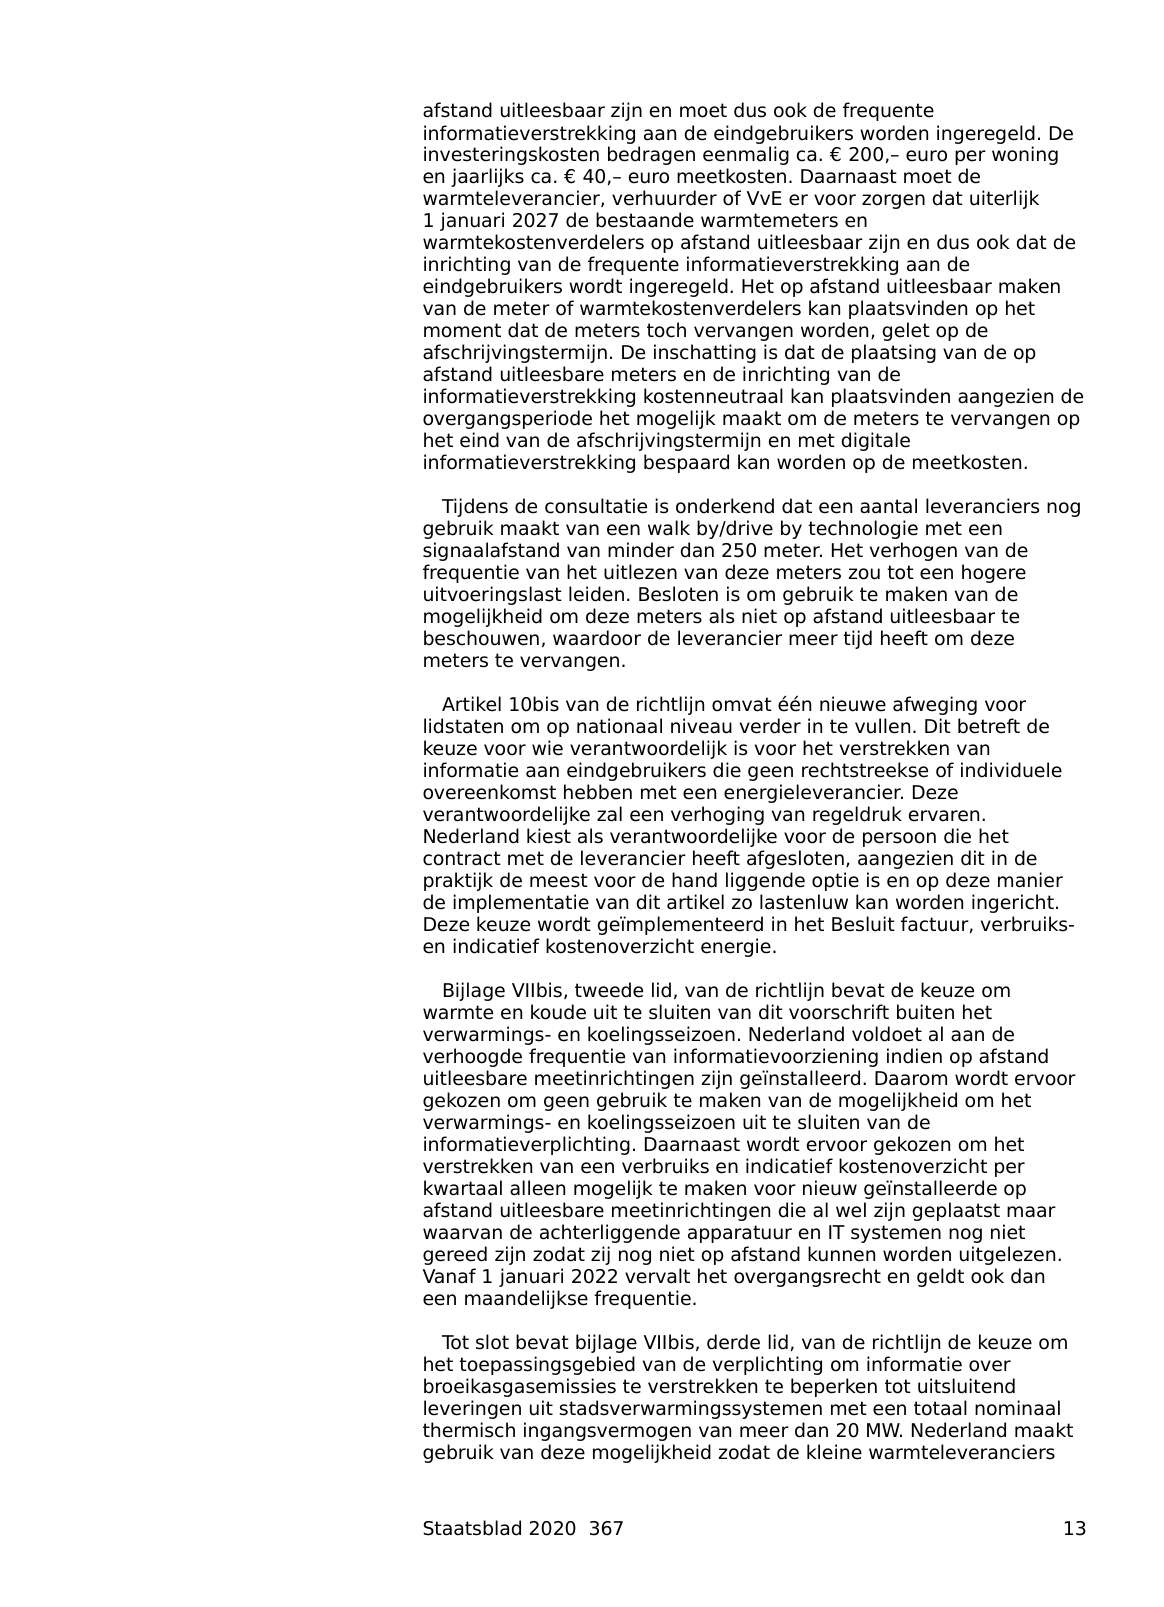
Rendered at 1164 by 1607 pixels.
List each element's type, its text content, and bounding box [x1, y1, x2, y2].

text Bijlage VIIbis, tweede lid, van de richtlijn bevat de keuze om warmte en koude uit te sluiten van dit voorschrift buiten het verwarmings- en koelingsseizoen. Nederland voldoet al aan de verhoogde frequentie van informatievoorziening indien op afstand uitleesbare meetinrichtingen zijn geïnstalleerd. Daarom wordt ervoor gekozen om geen gebruik te maken van de mogelijkheid om het verwarmings- en koelingsseizoen uit te sluiten van de informatieverplichting. Daarnaast wordt ervoor gekozen om het verstrekken van een verbruiks en indicatief kostenoverzicht per kwartaal alleen mogelijk te maken voor nieuw geïnstalleerde op afstand uitleesbare meetinrichtingen die al wel zijn geplaatst maar waarvan de achterliggende apparatuur en IT systemen nog niet gereed zijn zodat zij nog niet op afstand kunnen worden uitgelezen. Vanaf 1 januari 2022 vervalt het overgangsrecht en geldt ook dan een maandelijkse frequentie. [422, 980, 1087, 1310]
text Tot slot bevat bijlage VIIbis, derde lid, van de richtlijn de keuze om het toepassingsgebied van de verplichting om informatie over broeikasgasemissies te verstrekken te beperken tot uitsluitend leveringen uit stadsverwarmingssystemen met een totaal nominaal thermisch ingangsvermogen van meer dan 20 MW. Nederland maakt gebruik van deze mogelijkheid zodat de kleine warmteleveranciers [422, 1332, 1087, 1464]
text Tijdens de consultatie is onderkend dat een aantal leveranciers nog gebruik maakt van een walk by/drive by technologie met een signaalafstand van minder dan 250 meter. Het verhogen van de frequentie van het uitlezen van deze meters zou tot een hogere uitvoeringslast leiden. Besloten is om gebruik te maken van de mogelijkheid om deze meters als niet op afstand uitleesbaar te beschouwen, waardoor de leverancier meer tijd heeft om deze meters te vervangen. [422, 496, 1087, 672]
text Artikel 10bis van de richtlijn omvat één nieuwe afweging voor lidstaten om op nationaal niveau verder in te vullen. Dit betreft de keuze voor wie verantwoordelijk is voor het verstrekken van informatie aan eindgebruikers die geen rechtstreekse of individuele overeenkomst hebben met een energieleverancier. Deze verantwoordelijke zal een verhoging van regeldruk ervaren. Nederland kiest als verantwoordelijke voor de persoon die het contract met de leverancier heeft afgesloten, aangezien dit in de praktijk de meest voor de hand liggende optie is en op deze manier de implementatie van dit artikel zo lastenluw kan worden ingericht. Deze keuze wordt geïmplementeerd in het Besluit factuur, verbruiks- en indicatief kostenoverzicht energie. [422, 694, 1087, 958]
text afstand uitleesbaar zijn en moet dus ook de frequente informatieverstrekking aan de eindgebruikers worden ingeregeld. De investeringskosten bedragen eenmalig ca. € 200,– euro per woning en jaarlijks ca. € 40,– euro meetkosten. Daarnaast moet de warmteleverancier, verhuurder of VvE er voor zorgen dat uiterlijk 1 januari 2027 de bestaande warmtemeters en warmtekostenverdelers op afstand uitleesbaar zijn en dus ook dat de inrichting van de frequente informatieverstrekking aan de eindgebruikers wordt ingeregeld. Het op afstand uitleesbaar maken van de meter of warmtekostenverdelers kan plaatsvinden op het moment dat de meters toch vervangen worden, gelet op de afschrijvingstermijn. De inschatting is dat de plaatsing van de op afstand uitleesbare meters en de inrichting van de informatieverstrekking kostenneutraal kan plaatsvinden aangezien de overgangsperiode het mogelijk maakt om de meters te vervangen op het eind van de afschrijvingstermijn en met digitale informatieverstrekking bespaard kan worden op de meetkosten. [422, 100, 1087, 474]
